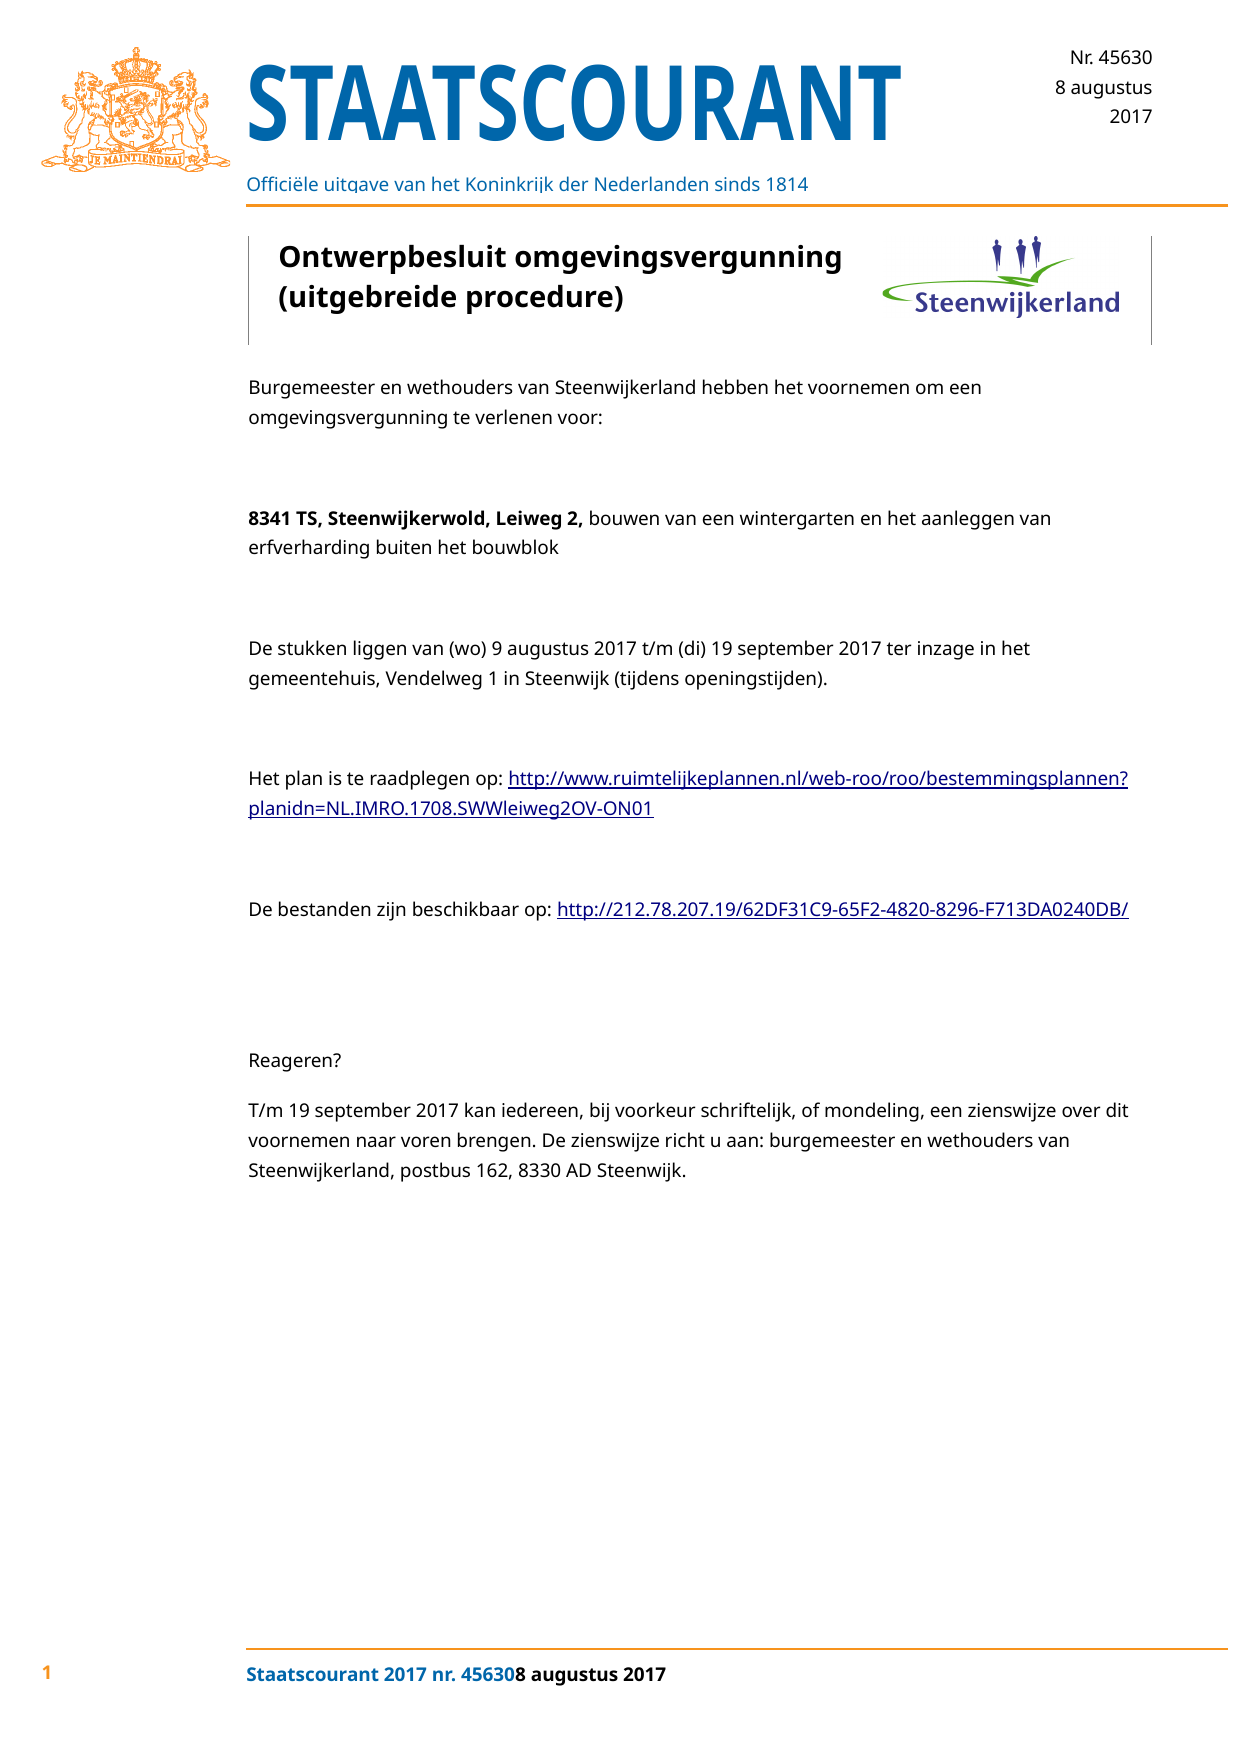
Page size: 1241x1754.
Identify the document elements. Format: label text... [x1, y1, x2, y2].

text Het plan is te raadplegen op: http://www.ruimtelijkeplannen.nl/web-roo/roo/bestemmingsplannen?planidn=NL.IMRO.1708.SWWleiweg2OV-ON01 [248, 766, 1152, 821]
picture [882, 236, 1119, 318]
text De bestanden zijn beschikbaar op: http://212.78.207.19/62DF31C9-65F2-4820-8296-F713DA0240DB/ [248, 896, 1152, 922]
text Burgemeester en wethouders van Steenwijkerland hebben het voornemen om een omgevingsvergunning te verlenen voor: [248, 374, 1152, 429]
picture [41, 47, 231, 172]
text Reageren? [248, 1047, 1152, 1073]
text T/m 19 september 2017 kan iedereen, bij voorkeur schriftelijk, of mondeling, een zienswijze over dit voornemen naar voren brengen. De zienswijze richt u aan: burgemeester en wethouders van Steenwijkerland, postbus 162, 8330 AD Steenwijk. [248, 1098, 1152, 1182]
text 8341 TS, Steenwijkerwold, Leiweg 2, bouwen van een wintergarten en het aanleggen van erfverharding buiten het bouwblok [248, 505, 1152, 560]
table_header Ontwerpbesluit omgevingsvergunning (uitgebreide procedure) [249, 236, 850, 345]
text De stukken liggen van (wo) 9 augustus 2017 t/m (di) 19 september 2017 ter inzage in het gemeentehuis, Vendelweg 1 in Steenwijk (tijdens openingstijden). [248, 635, 1152, 690]
table_header [850, 236, 1151, 345]
